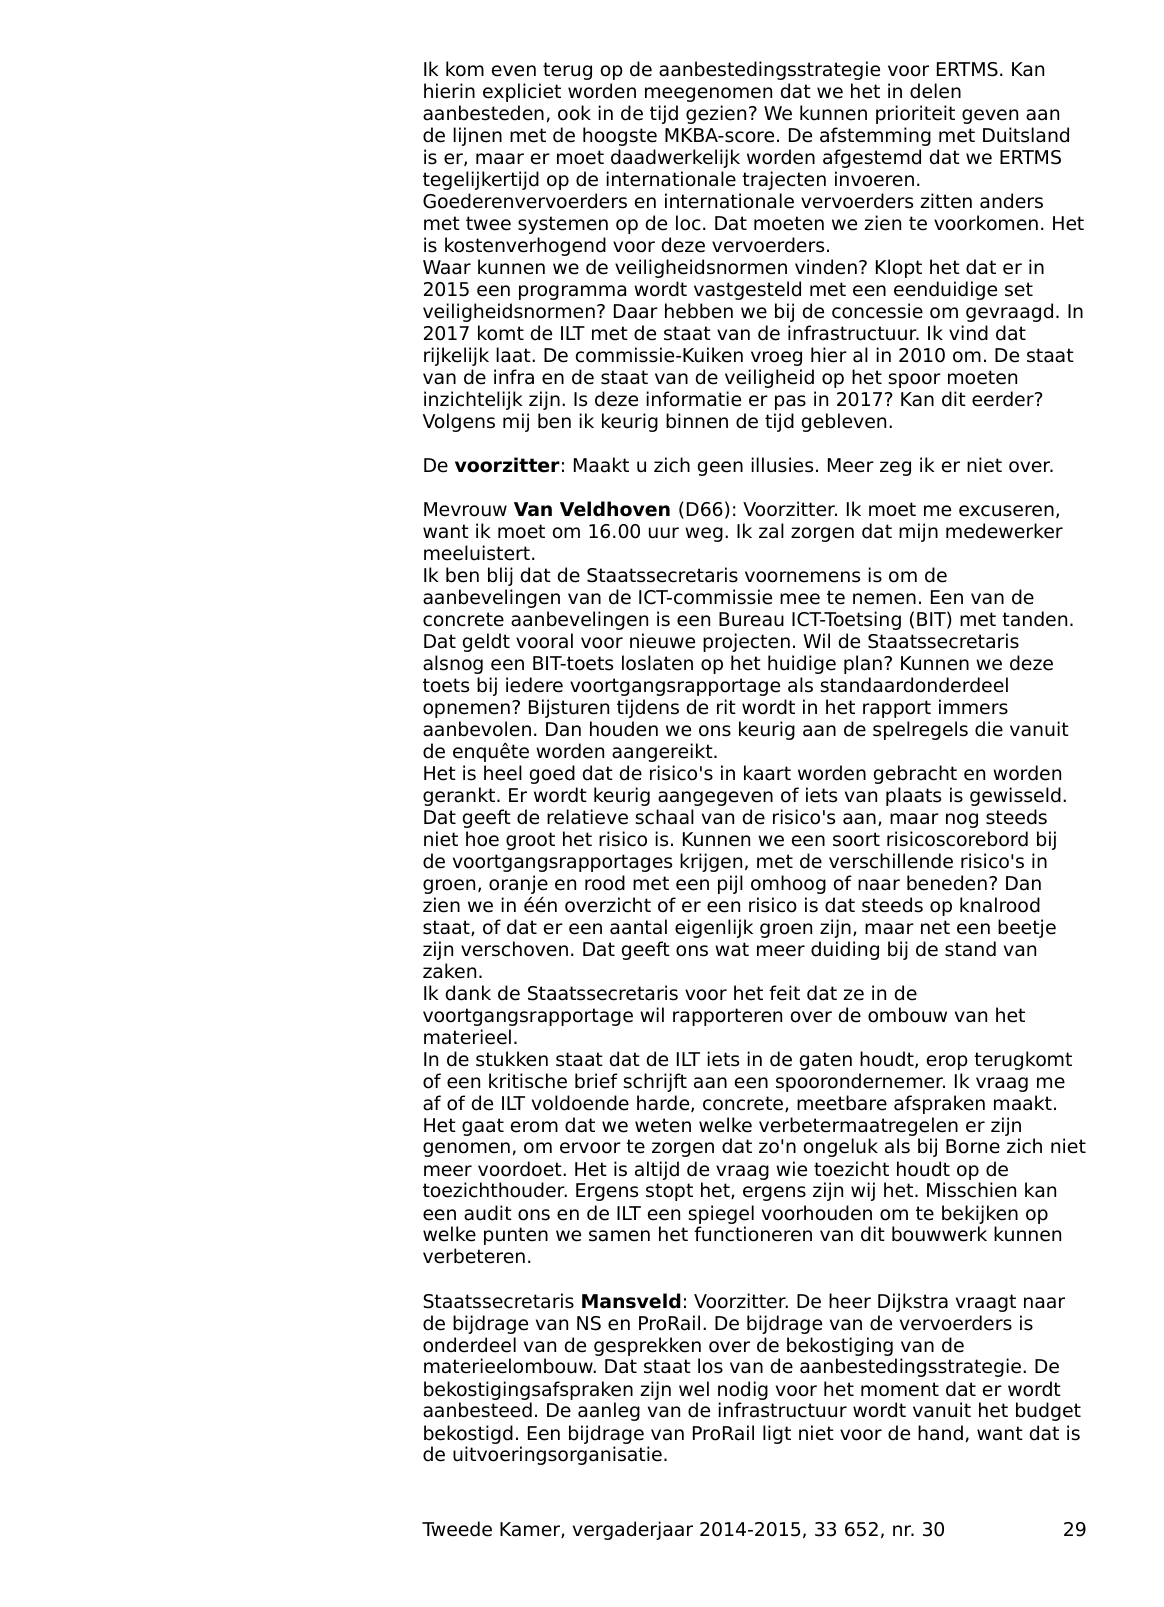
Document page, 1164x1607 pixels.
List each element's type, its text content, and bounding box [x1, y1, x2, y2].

text In de stukken staat dat de ILT iets in de gaten houdt, erop terugkomt of een kritische brief schrijft aan een spoorondernemer. Ik vraag me af of de ILT voldoende harde, concrete, meetbare afspraken maakt. Het gaat erom dat we weten welke verbetermaatregelen er zijn genomen, om ervoor te zorgen dat zo'n ongeluk als bij Borne zich niet meer voordoet. Het is altijd de vraag wie toezicht houdt op de toezichthouder. Ergens stopt het, ergens zijn wij het. Misschien kan een audit ons en de ILT een spiegel voorhouden om te bekijken op welke punten we samen het functioneren van dit bouwwerk kunnen verbeteren. [422, 1048, 1087, 1268]
text Ik kom even terug op de aanbestedingsstrategie voor ERTMS. Kan hierin expliciet worden meegenomen dat we het in delen aanbesteden, ook in de tijd gezien? We kunnen prioriteit geven aan de lijnen met de hoogste MKBA-score. De afstemming met Duitsland is er, maar er moet daadwerkelijk worden afgestemd dat we ERTMS tegelijkertijd op de internationale trajecten invoeren. Goederenvervoerders en internationale vervoerders zitten anders met twee systemen op de loc. Dat moeten we zien te voorkomen. Het is kostenverhogend voor deze vervoerders. [422, 59, 1087, 257]
text Mevrouw Van Veldhoven (D66): Voorzitter. Ik moet me excuseren, want ik moet om 16.00 uur weg. Ik zal zorgen dat mijn medewerker meeluistert. [422, 499, 1087, 565]
text Waar kunnen we de veiligheidsnormen vinden? Klopt het dat er in 2015 een programma wordt vastgesteld met een eenduidige set veiligheidsnormen? Daar hebben we bij de concessie om gevraagd. In 2017 komt de ILT met de staat van de infrastructuur. Ik vind dat rijkelijk laat. De commissie-Kuiken vroeg hier al in 2010 om. De staat van de infra en de staat van de veiligheid op het spoor moeten inzichtelijk zijn. Is deze informatie er pas in 2017? Kan dit eerder? Volgens mij ben ik keurig binnen de tijd gebleven. [422, 257, 1087, 433]
text De voorzitter: Maakt u zich geen illusies. Meer zeg ik er niet over. [422, 455, 1087, 477]
text Ik ben blij dat de Staatssecretaris voornemens is om de aanbevelingen van de ICT-commissie mee te nemen. Een van de concrete aanbevelingen is een Bureau ICT-Toetsing (BIT) met tanden. Dat geldt vooral voor nieuwe projecten. Wil de Staatssecretaris alsnog een BIT-toets loslaten op het huidige plan? Kunnen we deze toets bij iedere voortgangsrapportage als standaardonderdeel opnemen? Bijsturen tijdens de rit wordt in het rapport immers aanbevolen. Dan houden we ons keurig aan de spelregels die vanuit de enquête worden aangereikt. [422, 565, 1087, 763]
text Staatssecretaris Mansveld: Voorzitter. De heer Dijkstra vraagt naar de bijdrage van NS en ProRail. De bijdrage van de vervoerders is onderdeel van de gesprekken over de bekostiging van de materieelombouw. Dat staat los van de aanbestedingsstrategie. De bekostigingsafspraken zijn wel nodig voor het moment dat er wordt aanbesteed. De aanleg van de infrastructuur wordt vanuit het budget bekostigd. Een bijdrage van ProRail ligt niet voor de hand, want dat is de uitvoeringsorganisatie. [422, 1291, 1087, 1466]
text Het is heel goed dat de risico's in kaart worden gebracht en worden gerankt. Er wordt keurig aangegeven of iets van plaats is gewisseld. Dat geeft de relatieve schaal van de risico's aan, maar nog steeds niet hoe groot het risico is. Kunnen we een soort risicoscorebord bij de voortgangsrapportages krijgen, met de verschillende risico's in groen, oranje en rood met een pijl omhoog of naar beneden? Dan zien we in één overzicht of er een risico is dat steeds op knalrood staat, of dat er een aantal eigenlijk groen zijn, maar net een beetje zijn verschoven. Dat geeft ons wat meer duiding bij de stand van zaken. [422, 763, 1087, 983]
text Ik dank de Staatssecretaris voor het feit dat ze in de voortgangsrapportage wil rapporteren over de ombouw van het materieel. [422, 983, 1087, 1048]
